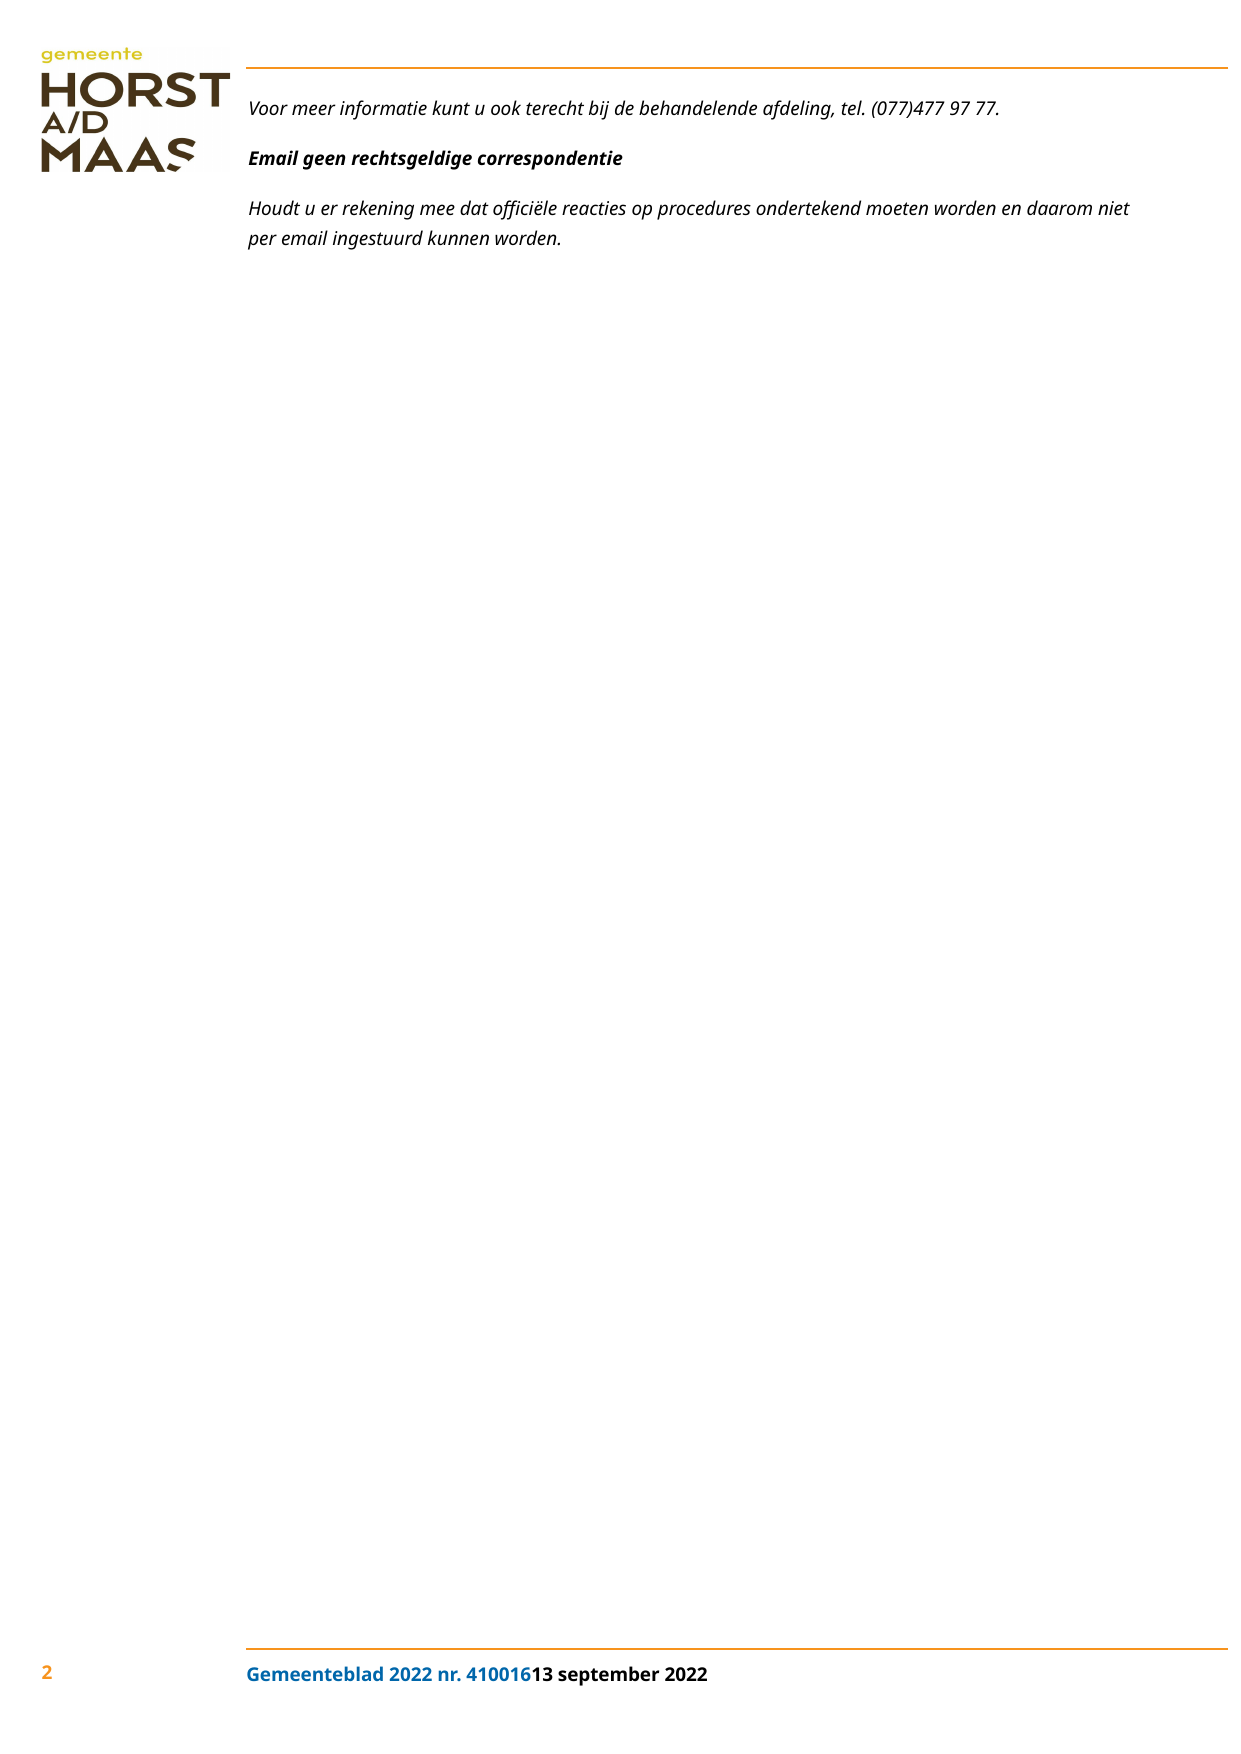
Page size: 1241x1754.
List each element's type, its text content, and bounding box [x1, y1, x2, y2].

text Houdt u er rekening mee dat officiële reacties op procedures ondertekend moeten worden en daarom niet per email ingestuurd kunnen worden. [248, 196, 1152, 251]
picture [41, 47, 231, 172]
text Voor meer informatie kunt u ook terecht bij de behandelende afdeling, tel. (077)477 97 77. [248, 95, 1152, 121]
text Email geen rechtsgeldige correspondentie [248, 145, 1152, 171]
